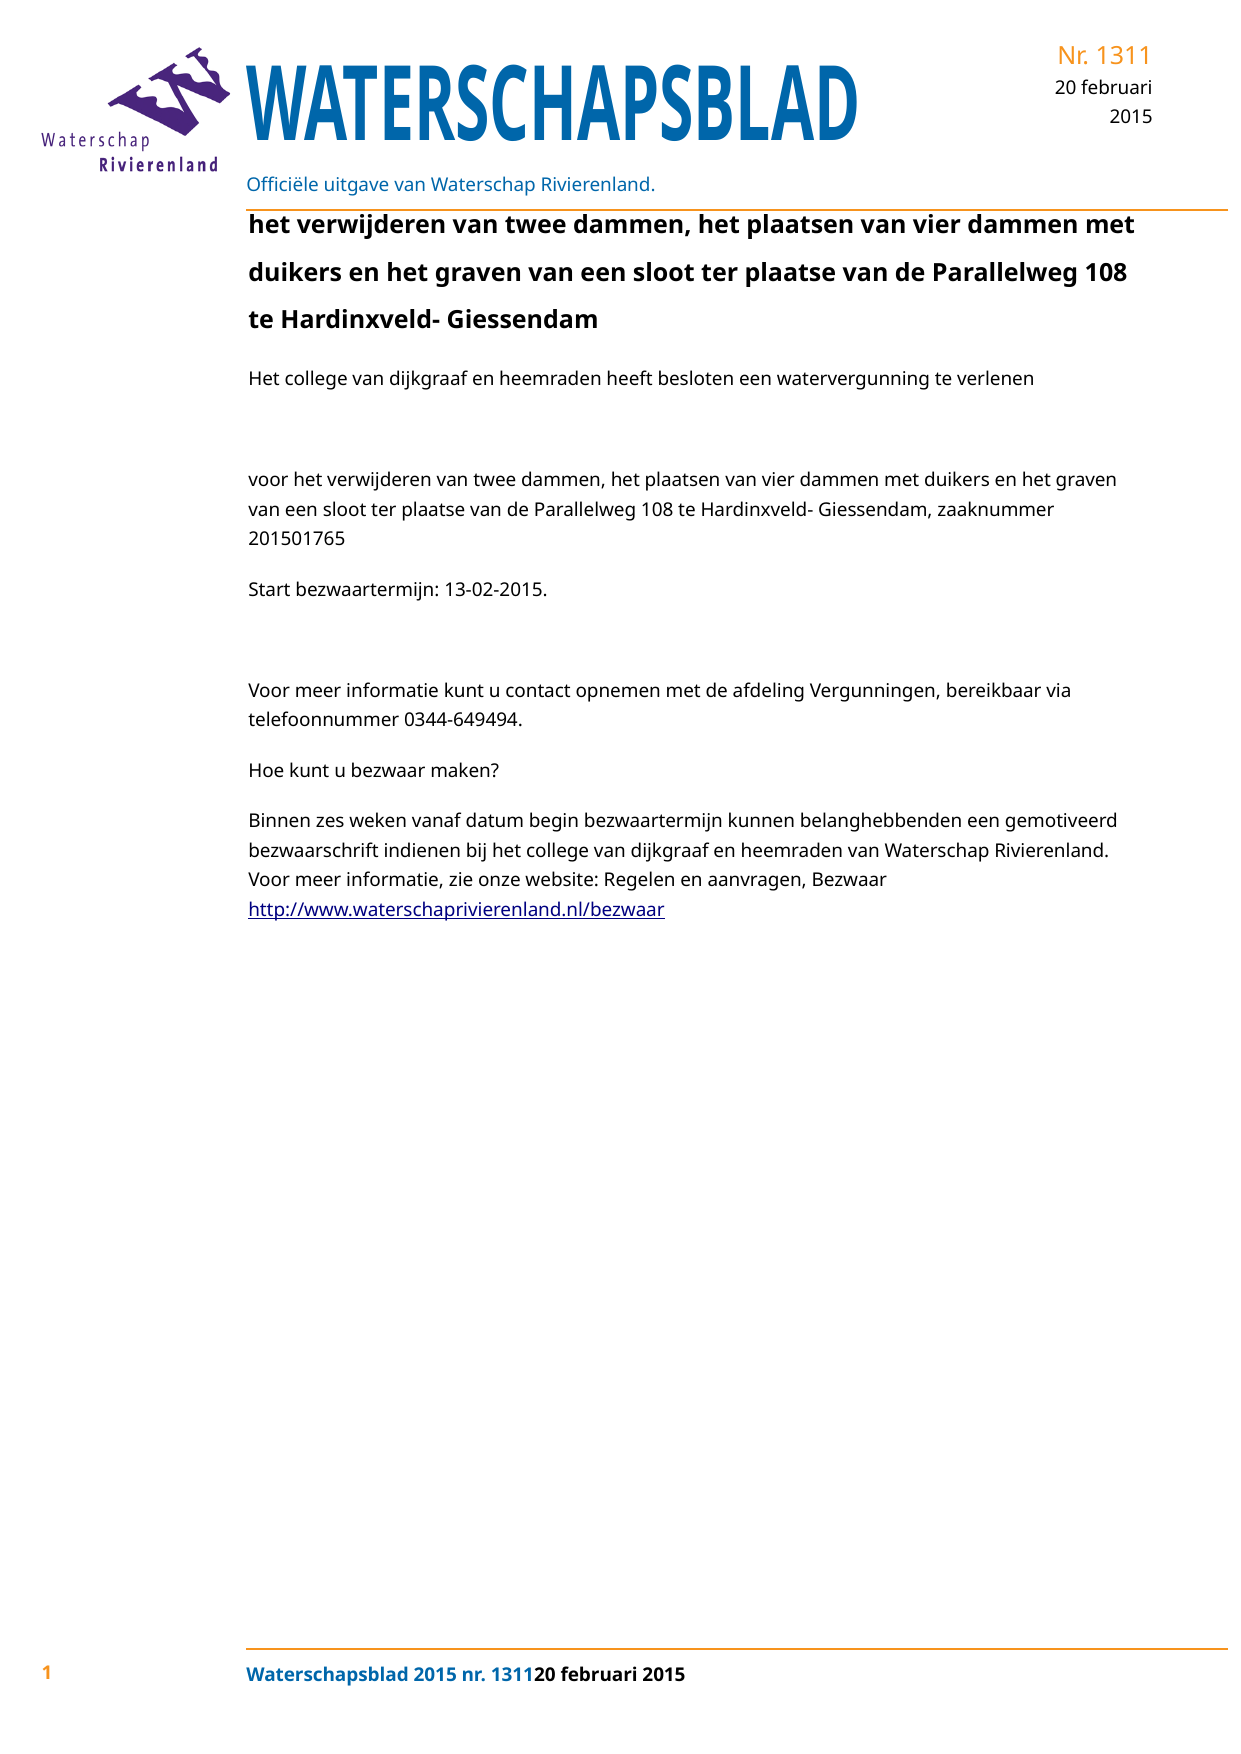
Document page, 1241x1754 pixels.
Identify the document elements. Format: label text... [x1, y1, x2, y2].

text Binnen zes weken vanaf datum begin bezwaartermijn kunnen belanghebbenden een gemotiveerd bezwaarschrift indienen bij het college van dijkgraaf en heemraden van Waterschap Rivierenland. Voor meer informatie, zie onze website: Regelen en aanvragen, Bezwaar http://www.waterschaprivierenland.nl/bezwaar [248, 807, 1152, 922]
text Het college van dijkgraaf en heemraden heeft besloten een watervergunning te verlenen [248, 366, 1152, 391]
text Voor meer informatie kunt u contact opnemen met de afdeling Vergunningen, bereikbaar via telefoonnummer 0344-649494. [248, 677, 1152, 732]
text Start bezwaartermijn: 13-02-2015. [248, 576, 1152, 602]
text het verwijderen van twee dammen, het plaatsen van vier dammen met duikers en het graven van een sloot ter plaatse van de Parallelweg 108 te Hardinxveld- Giessendam [248, 211, 1152, 336]
picture [41, 47, 231, 172]
text voor het verwijderen van twee dammen, het plaatsen van vier dammen met duikers en het graven van een sloot ter plaatse van de Parallelweg 108 te Hardinxveld- Giessendam, zaaknummer 201501765 [248, 466, 1152, 551]
text Hoe kunt u bezwaar maken? [248, 757, 1152, 782]
